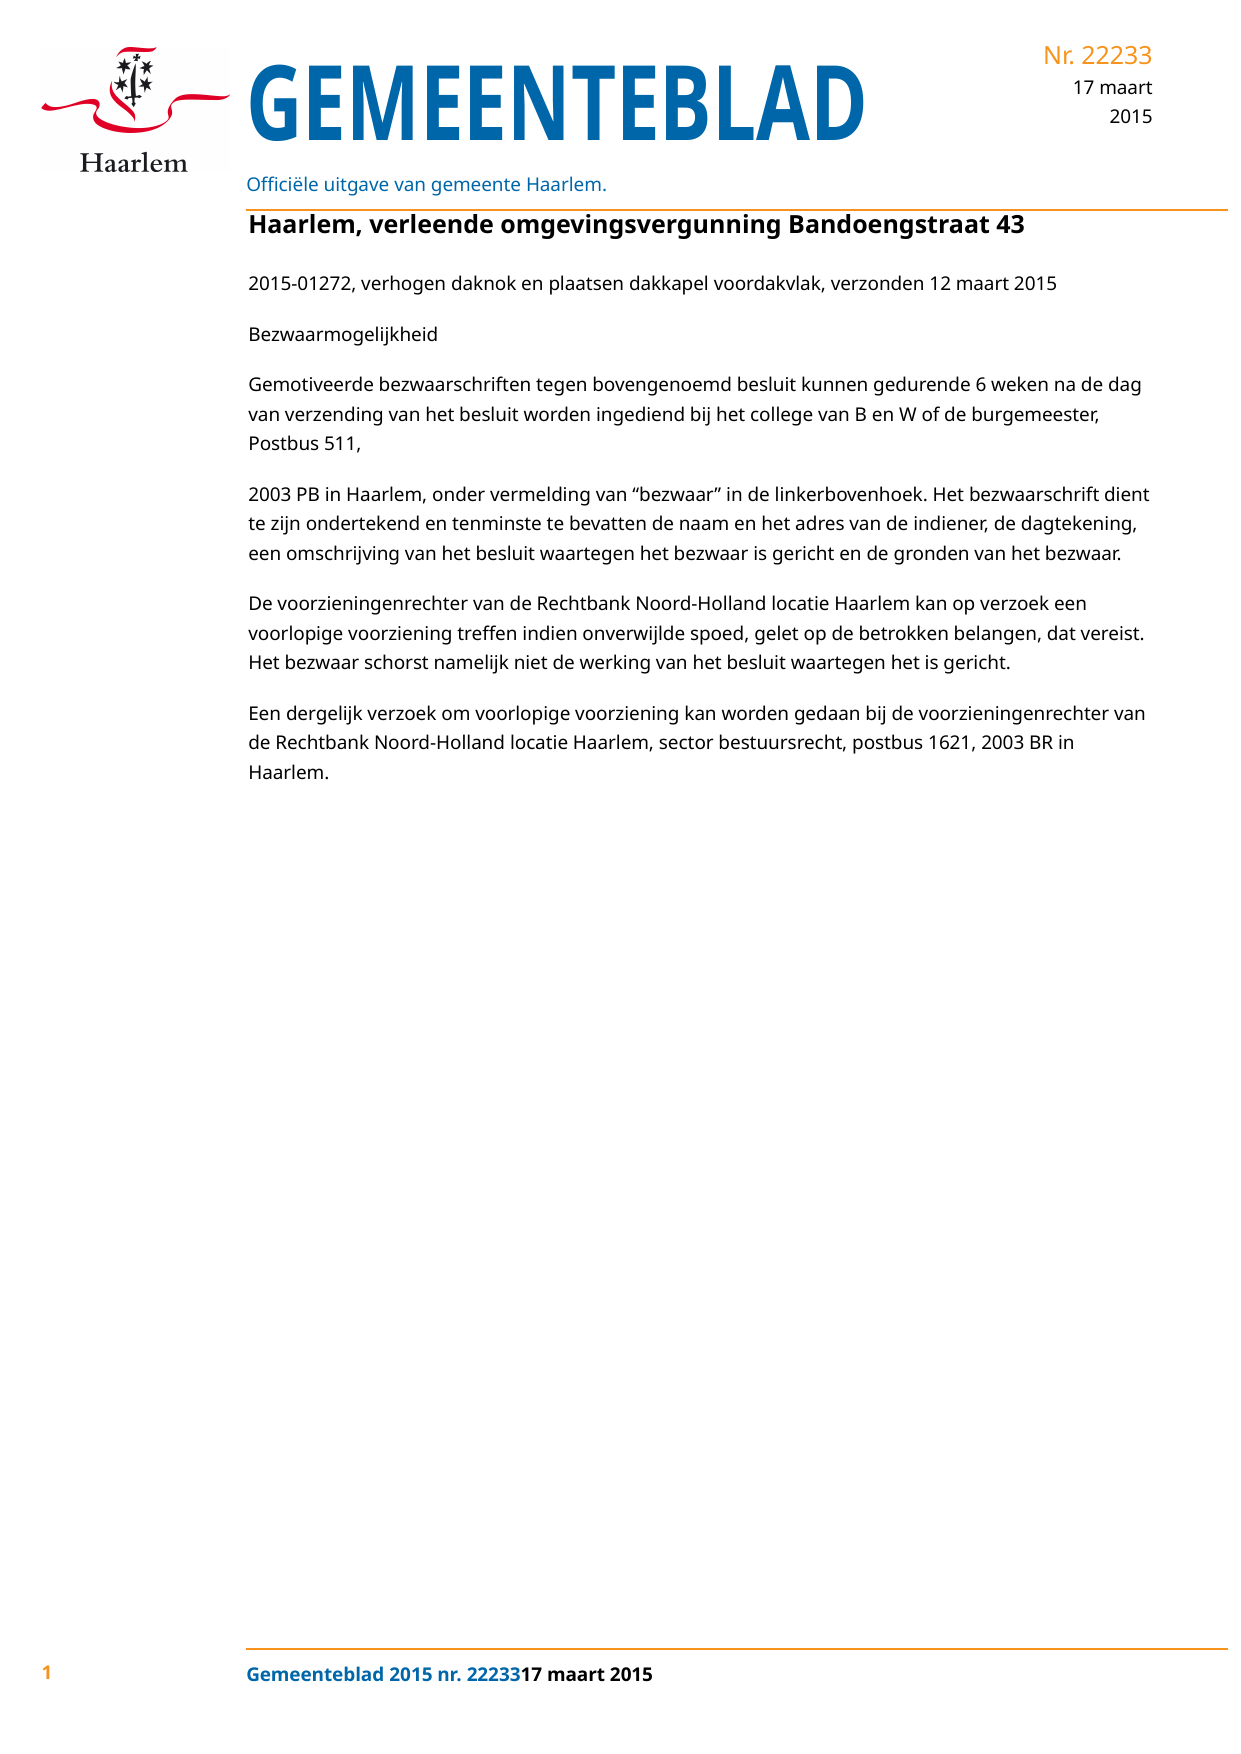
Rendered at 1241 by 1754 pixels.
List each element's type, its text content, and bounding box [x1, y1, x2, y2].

text De voorzieningenrechter van de Rechtbank Noord-Holland locatie Haarlem kan op verzoek een voorlopige voorziening treffen indien onverwijlde spoed, gelet op de betrokken belangen, dat vereist. Het bezwaar schorst namelijk niet de werking van het besluit waartegen het is gericht. [248, 590, 1152, 675]
text Gemotiveerde bezwaarschriften tegen bovengenoemd besluit kunnen gedurende 6 weken na de dag van verzending van het besluit worden ingediend bij het college van B en W of de burgemeester, Postbus 511, [248, 371, 1152, 456]
text Haarlem, verleende omgevingsvergunning Bandoengstraat 43 [248, 211, 1152, 241]
text 2003 PB in Haarlem, onder vermelding van “bezwaar” in de linkerbovenhoek. Het bezwaarschrift dient te zijn ondertekend en tenminste te bevatten de naam en het adres van de indiener, de dagtekening, een omschrijving van het besluit waartegen het bezwaar is gericht en de gronden van het bezwaar. [248, 481, 1152, 566]
text Een dergelijk verzoek om voorlopige voorziening kan worden gedaan bij de voorzieningenrechter van de Rechtbank Noord-Holland locatie Haarlem, sector bestuursrecht, postbus 1621, 2003 BR in Haarlem. [248, 700, 1152, 785]
text 2015-01272, verhogen daknok en plaatsen dakkapel voordakvlak, verzonden 12 maart 2015 [248, 270, 1152, 296]
text Bezwaarmogelijkheid [248, 321, 1152, 346]
picture [41, 47, 231, 172]
